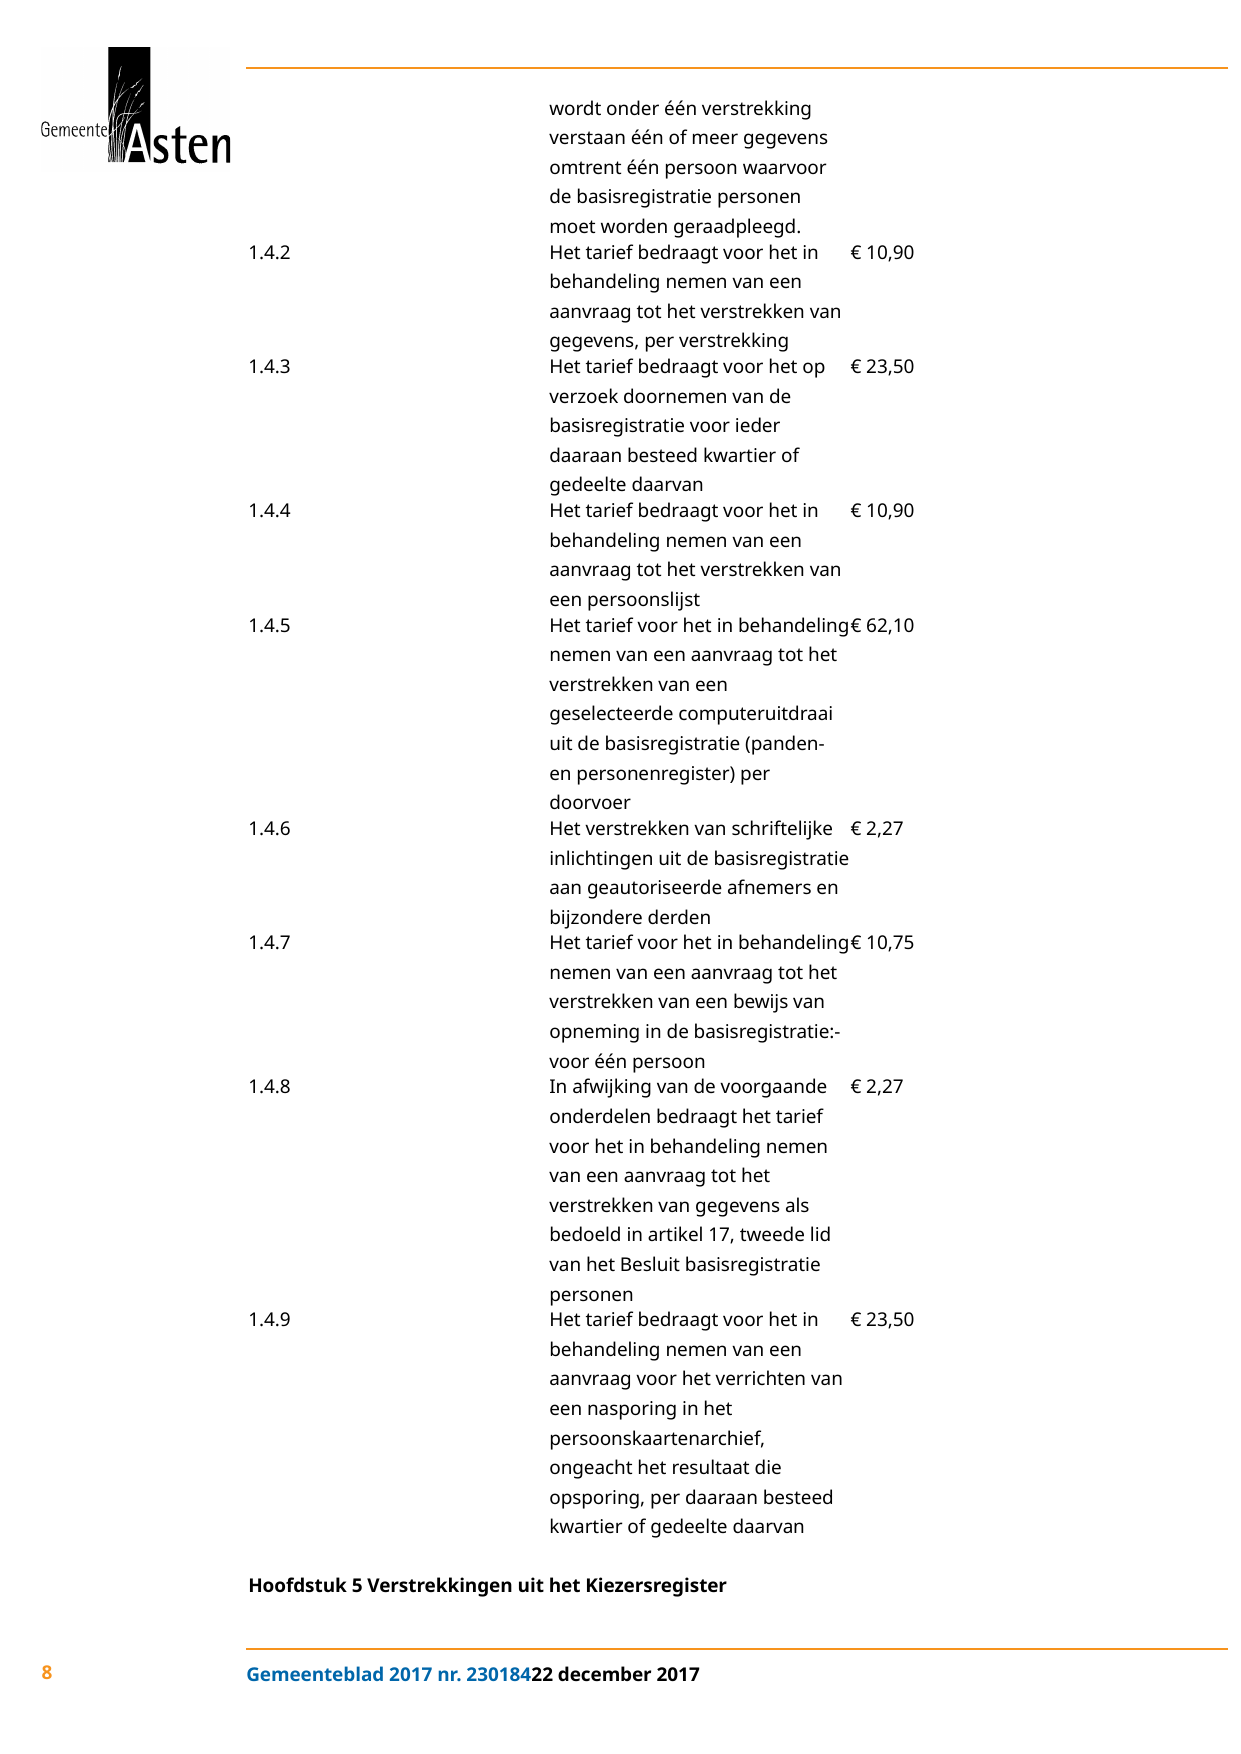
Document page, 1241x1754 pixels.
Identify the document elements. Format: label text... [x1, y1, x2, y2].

table_cell € 10,90 [850, 239, 1152, 353]
table_header [850, 95, 1152, 239]
table_cell € 62,10 [850, 612, 1152, 815]
table_cell 1.4.9 [248, 1306, 549, 1539]
table_cell Het tarief bedraagt voor het in behandeling nemen van een aanvraag tot het verstrekken van gegevens, per verstrekking [549, 239, 850, 353]
table_cell Het verstrekken van schriftelijke inlichtingen uit de basisregistratie aan geautoriseerde afnemers en bijzondere derden [549, 815, 850, 929]
table_cell Het tarief bedraagt voor het in behandeling nemen van een aanvraag tot het verstrekken van een persoonslijst [549, 498, 850, 612]
table_cell Het tarief bedraagt voor het in behandeling nemen van een aanvraag voor het verrichten van een nasporing in het persoonskaartenarchief, ongeacht het resultaat die opsporing, per daaraan besteed kwartier of gedeelte daarvan [549, 1306, 850, 1539]
table_cell € 10,90 [850, 498, 1152, 612]
table_cell 1.4.3 [248, 353, 549, 497]
table_cell Het tarief voor het in behandeling nemen van een aanvraag tot het verstrekken van een bewijs van opneming in de basisregistratie:- voor één persoon [549, 930, 850, 1074]
table_cell € 23,50 [850, 1306, 1152, 1539]
table_cell € 10,75 [850, 930, 1152, 1074]
table_cell 1.4.4 [248, 498, 549, 612]
table_cell 1.4.6 [248, 815, 549, 929]
table_cell Het tarief bedraagt voor het op verzoek doornemen van de basisregistratie voor ieder daaraan besteed kwartier of gedeelte daarvan [549, 353, 850, 497]
table_header wordt onder één verstrekking verstaan één of meer gegevens omtrent één persoon waarvoor de basisregistratie personen moet worden geraadpleegd. [549, 95, 850, 239]
picture [41, 47, 231, 172]
table_cell 1.4.2 [248, 239, 549, 353]
table_cell 1.4.7 [248, 930, 549, 1074]
table_cell Het tarief voor het in behandeling nemen van een aanvraag tot het verstrekken van een geselecteerde computeruitdraai uit de basisregistratie (panden- en personenregister) per doorvoer [549, 612, 850, 815]
table_cell 1.4.8 [248, 1074, 549, 1306]
text Hoofdstuk 5 Verstrekkingen uit het Kiezersregister [248, 1572, 1152, 1598]
table_header [248, 95, 549, 239]
table_cell € 2,27 [850, 815, 1152, 929]
table_cell 1.4.5 [248, 612, 549, 815]
table_cell € 23,50 [850, 353, 1152, 497]
table_cell € 2,27 [850, 1074, 1152, 1306]
table_cell In afwijking van de voorgaande onderdelen bedraagt het tarief voor het in behandeling nemen van een aanvraag tot het verstrekken van gegevens als bedoeld in artikel 17, tweede lid van het Besluit basisregistratie personen [549, 1074, 850, 1306]
